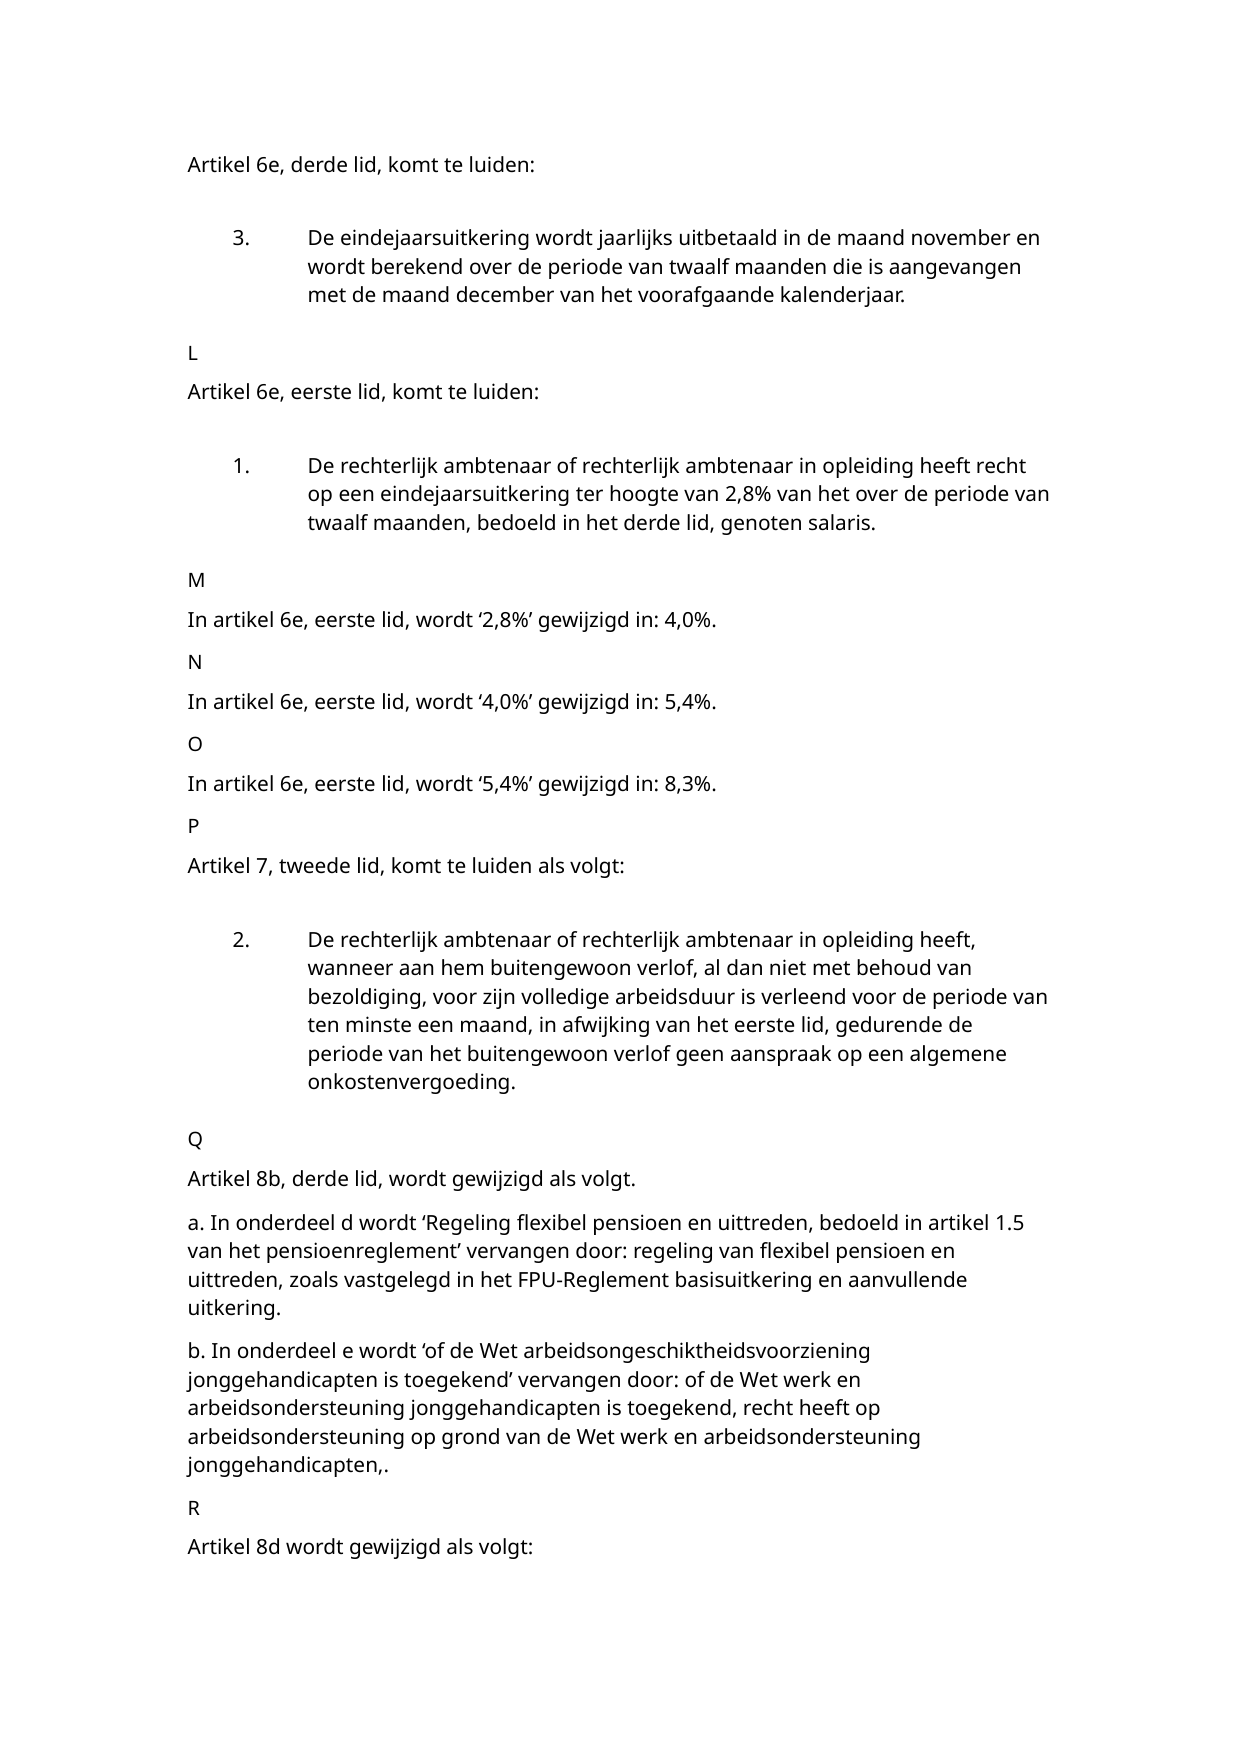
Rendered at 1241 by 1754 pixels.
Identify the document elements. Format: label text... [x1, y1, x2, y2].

text P [187, 813, 1053, 840]
list De rechterlijk ambtenaar of rechterlijk ambtenaar in opleiding heeft, wanneer aan hem buitengewoon verlof, al dan niet met behoud van bezoldiging, voor zijn volledige arbeidsduur is verleend voor de periode van ten minste een maand, in afwijking van het eerste lid, gedurende de periode van het buitengewoon verlof geen aanspraak op een algemene onkostenvergoeding. [232, 925, 1053, 1096]
text a. In onderdeel d wordt ‘Regeling flexibel pensioen en uittreden, bedoeld in artikel 1.5 van het pensioenreglement’ vervangen door: regeling van flexibel pensioen en uittreden, zoals vastgelegd in het FPU-Reglement basisuitkering en aanvullende uitkering. [187, 1208, 1053, 1322]
text In artikel 6e, eerste lid, wordt ‘2,8%’ gewijzigd in: 4,0%. [187, 605, 1053, 633]
text Artikel 8d wordt gewijzigd als volgt: [187, 1532, 1053, 1561]
text Artikel 7, tweede lid, komt te luiden als volgt: [187, 852, 1053, 880]
text Q [187, 1126, 1053, 1153]
text O [187, 731, 1053, 758]
text R [187, 1494, 1053, 1521]
text Artikel 6e, derde lid, komt te luiden: [187, 150, 1053, 178]
text L [187, 339, 1053, 366]
text In artikel 6e, eerste lid, wordt ‘4,0%’ gewijzigd in: 5,4%. [187, 687, 1053, 716]
text In artikel 6e, eerste lid, wordt ‘5,4%’ gewijzigd in: 8,3%. [187, 769, 1053, 798]
text b. In onderdeel e wordt ‘of de Wet arbeidsongeschiktheidsvoorziening jonggehandicapten is toegekend’ vervangen door: of de Wet werk en arbeidsondersteuning jonggehandicapten is toegekend, recht heeft op arbeidsondersteuning op grond van de Wet werk en arbeidsondersteuning jonggehandicapten,. [187, 1337, 1053, 1479]
text M [187, 566, 1053, 593]
text Artikel 8b, derde lid, wordt gewijzigd als volgt. [187, 1164, 1053, 1193]
list De eindejaarsuitkering wordt jaarlijks uitbetaald in de maand november en wordt berekend over de periode van twaalf maanden die is aangevangen met de maand december van het voorafgaande kalenderjaar. [232, 223, 1053, 309]
list De rechterlijk ambtenaar of rechterlijk ambtenaar in opleiding heeft recht op een eindejaarsuitkering ter hoogte van 2,8% van het over de periode van twaalf maanden, bedoeld in het derde lid, genoten salaris. [232, 451, 1053, 536]
text N [187, 648, 1053, 675]
text Artikel 6e, eerste lid, komt te luiden: [187, 377, 1053, 406]
